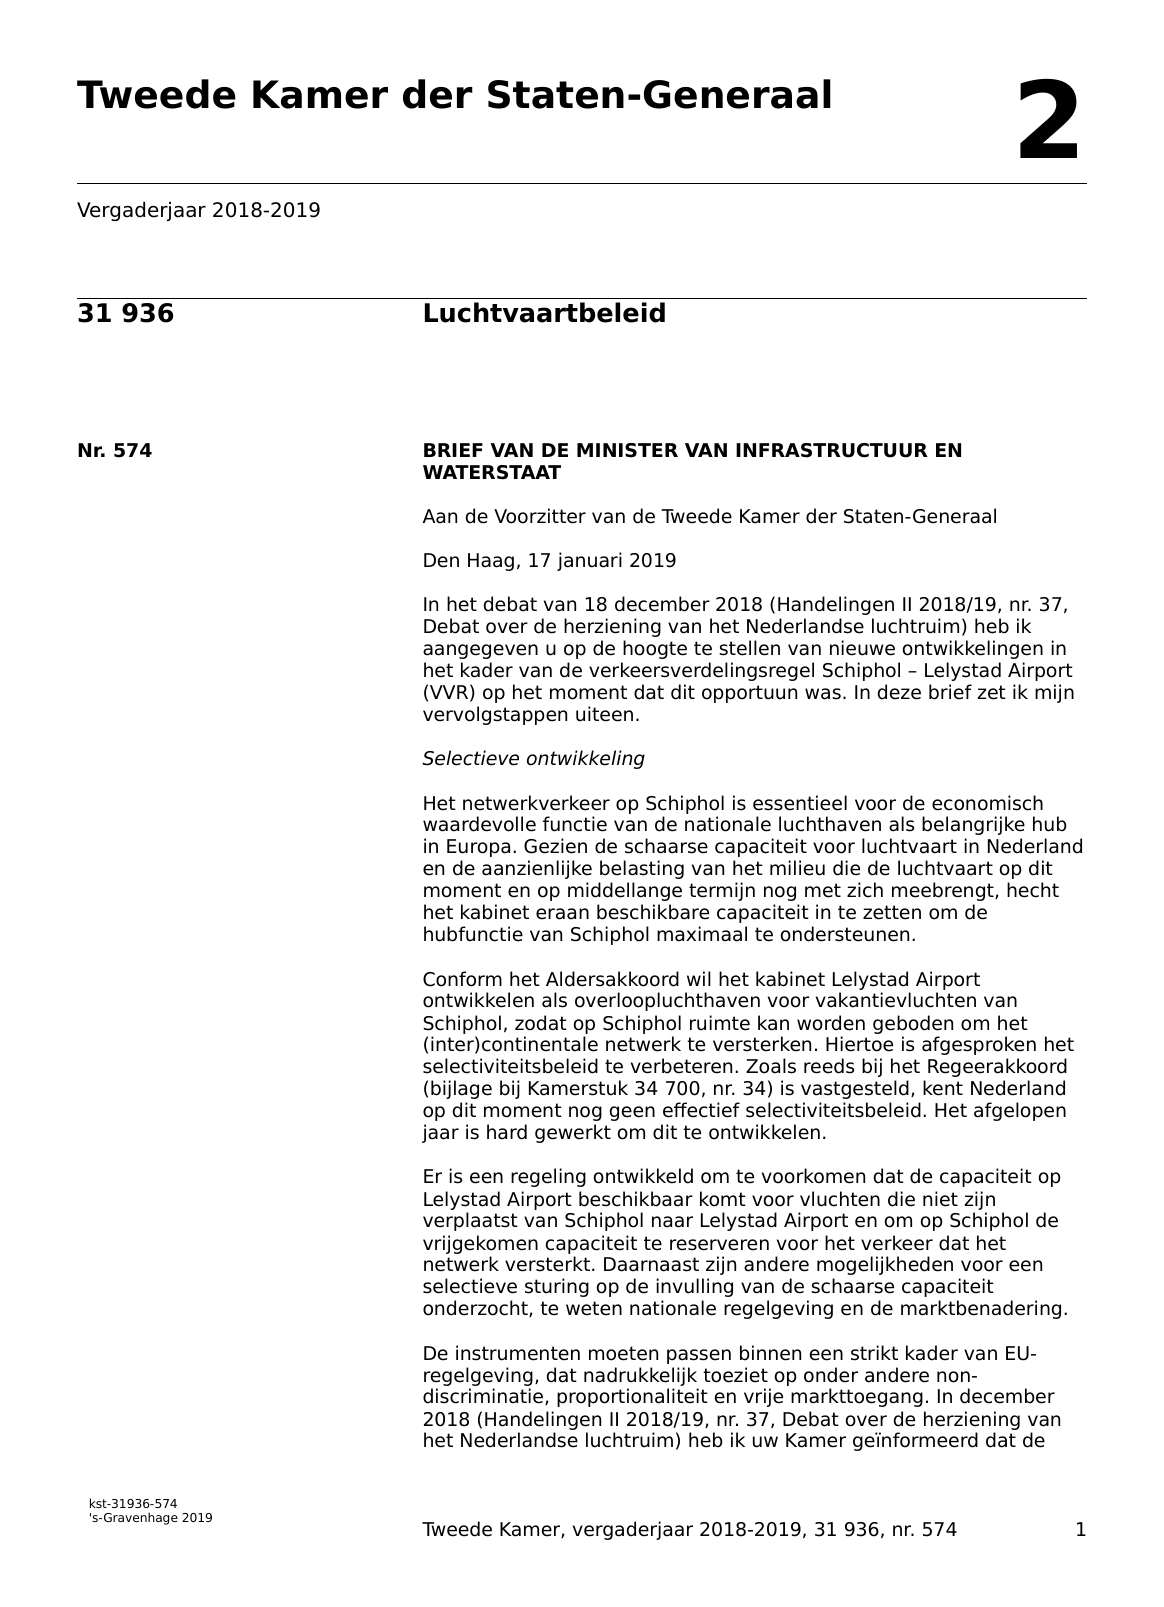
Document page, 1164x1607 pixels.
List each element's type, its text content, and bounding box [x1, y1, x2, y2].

subtitle Selectieve ontwikkeling [422, 748, 1087, 770]
text kst-31936-574 [88, 1497, 323, 1511]
text Er is een regeling ontwikkeld om te voorkomen dat de capaciteit op Lelystad Airport beschikbaar komt voor vluchten die niet zijn verplaatst van Schiphol naar Lelystad Airport en om op Schiphol de vrijgekomen capaciteit te reserveren voor het verkeer dat het netwerk versterkt. Daarnaast zijn andere mogelijkheden voor een selectieve sturing op de invulling van de schaarse capaciteit onderzocht, te weten nationale regelgeving en de marktbenadering. [422, 1166, 1087, 1320]
table_header 2 [886, 59, 1087, 183]
text In het debat van 18 december 2018 (Handelingen II 2018/19, nr. 37, Debat over de herziening van het Nederlandse luchtruim) heb ik aangegeven u op de hoogte te stellen van nieuwe ontwikkelingen in het kader van de verkeersverdelingsregel Schiphol – Lelystad Airport (VVR) op het moment dat dit opportuun was. In deze brief zet ik mijn vervolgstappen uiteen. [422, 594, 1087, 726]
subtitle 31 936 Luchtvaartbeleid [77, 299, 1087, 329]
text Aan de Voorzitter van de Tweede Kamer der Staten-Generaal [422, 506, 1087, 528]
text De instrumenten moeten passen binnen een strikt kader van EU-regelgeving, dat nadrukkelijk toeziet op onder andere non-discriminatie, proportionaliteit en vrije markttoegang. In december 2018 (Handelingen II 2018/19, nr. 37, Debat over de herziening van het Nederlandse luchtruim) heb ik uw Kamer geïnformeerd dat de [422, 1342, 1087, 1452]
table_header Tweede Kamer der Staten-Generaal [77, 59, 886, 183]
text Het netwerkverkeer op Schiphol is essentieel voor de economisch waardevolle functie van de nationale luchthaven als belangrijke hub in Europa. Gezien de schaarse capaciteit voor luchtvaart in Nederland en de aanzienlijke belasting van het milieu die de luchtvaart op dit moment en op middellange termijn nog met zich meebrengt, hecht het kabinet eraan beschikbare capaciteit in te zetten om de hubfunctie van Schiphol maximaal te ondersteunen. [422, 792, 1087, 946]
text Conform het Aldersakkoord wil het kabinet Lelystad Airport ontwikkelen als overloopluchthaven voor vakantievluchten van Schiphol, zodat op Schiphol ruimte kan worden geboden om het (inter)continentale netwerk te versterken. Hiertoe is afgesproken het selectiviteitsbeleid te verbeteren. Zoals reeds bij het Regeerakkoord (bijlage bij Kamerstuk 34 700, nr. 34) is vastgesteld, kent Nederland op dit moment nog geen effectief selectiviteitsbeleid. Het afgelopen jaar is hard gewerkt om dit te ontwikkelen. [422, 968, 1087, 1144]
subtitle Nr. 574 BRIEF VAN DE MINISTER VAN INFRASTRUCTUUR EN WATERSTAAT [77, 440, 1087, 484]
table_cell Vergaderjaar 2018-2019 [77, 184, 1087, 298]
text Den Haag, 17 januari 2019 [422, 550, 1087, 572]
text 's-Gravenhage 2019 [88, 1511, 323, 1525]
